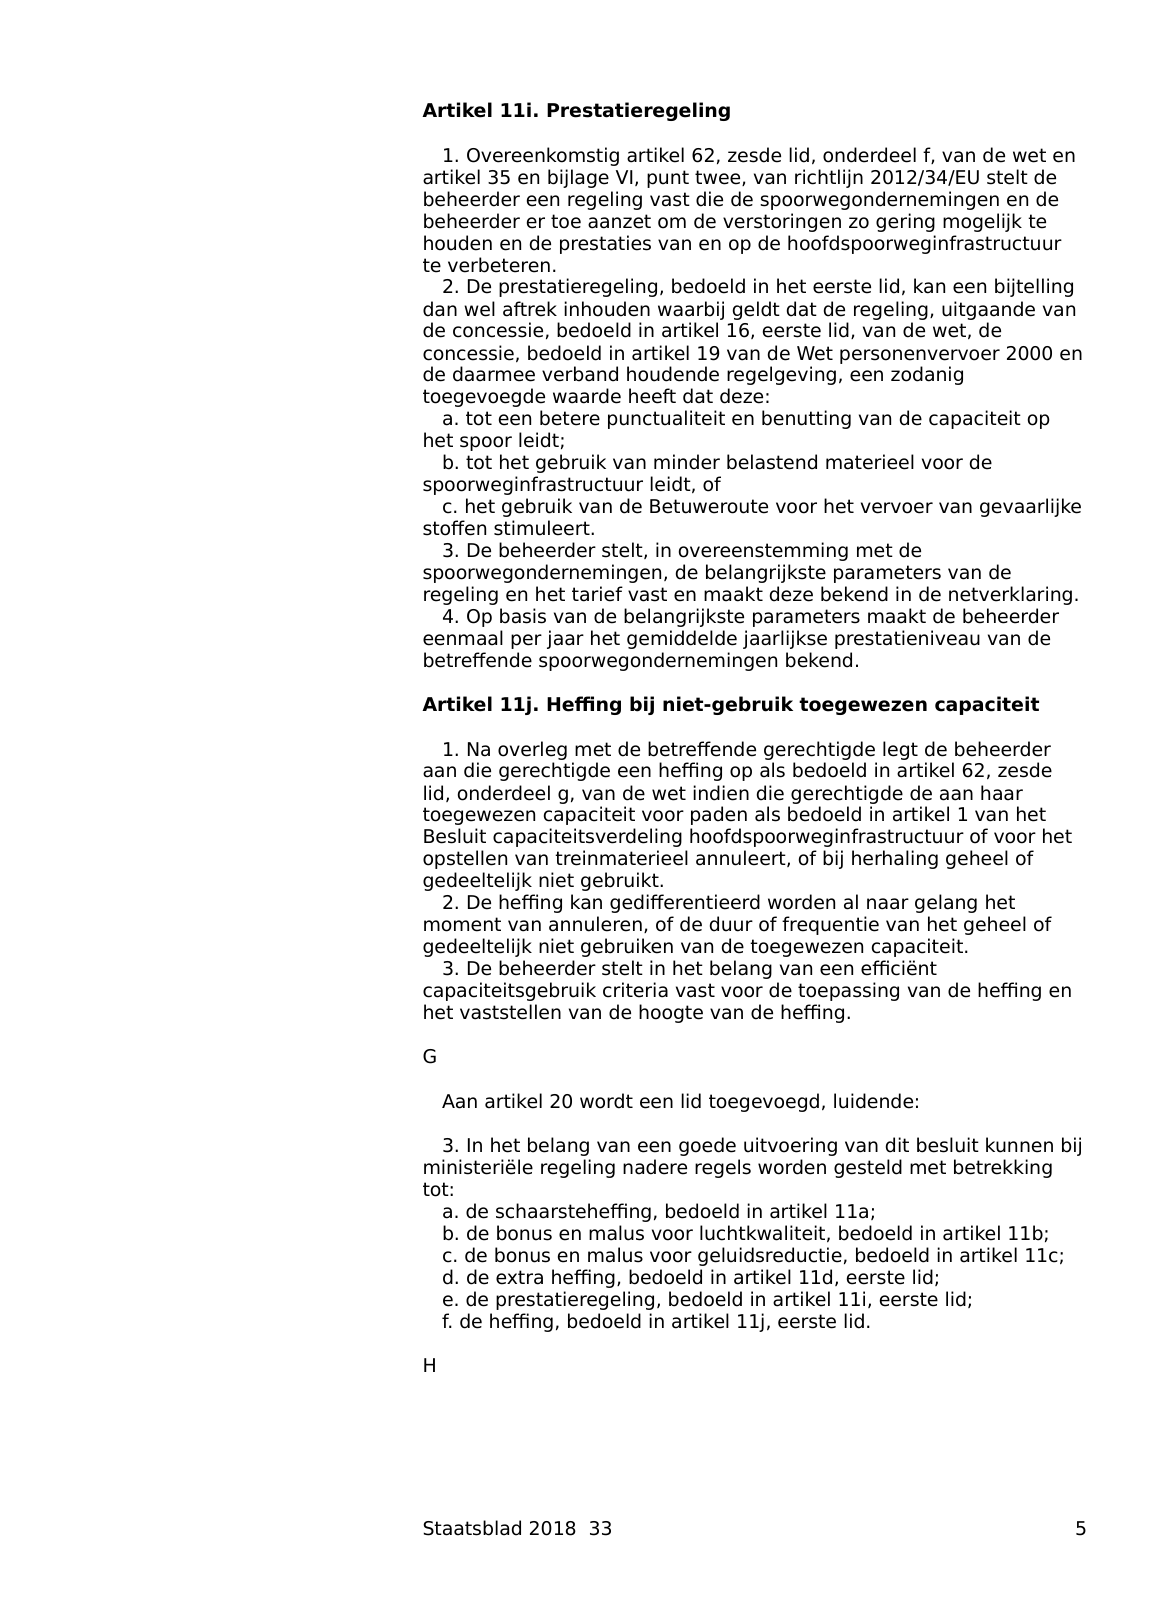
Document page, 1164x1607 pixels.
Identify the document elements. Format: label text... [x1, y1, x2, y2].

text c. het gebruik van de Betuweroute voor het vervoer van gevaarlijke stoffen stimuleert. [422, 496, 1087, 540]
text 1. Na overleg met de betreffende gerechtigde legt de beheerder aan die gerechtigde een heffing op als bedoeld in artikel 62, zesde lid, onderdeel g, van de wet indien die gerechtigde de aan haar toegewezen capaciteit voor paden als bedoeld in artikel 1 van het Besluit capaciteitsverdeling hoofdspoorweginfrastructuur of voor het opstellen van treinmaterieel annuleert, of bij herhaling geheel of gedeeltelijk niet gebruikt. [422, 738, 1087, 892]
subtitle Artikel 11i. Prestatieregeling [422, 100, 1087, 122]
text c. de bonus en malus voor geluidsreductie, bedoeld in artikel 11c; [422, 1244, 1087, 1267]
text b. tot het gebruik van minder belastend materieel voor de spoorweginfrastructuur leidt, of [422, 452, 1087, 496]
subtitle Artikel 11j. Heffing bij niet-gebruik toegewezen capaciteit [422, 694, 1087, 716]
text b. de bonus en malus voor luchtkwaliteit, bedoeld in artikel 11b; [422, 1223, 1087, 1244]
text 3. De beheerder stelt in het belang van een efficiënt capaciteitsgebruik criteria vast voor de toepassing van de heffing en het vaststellen van de hoogte van de heffing. [422, 958, 1087, 1024]
text 2. De prestatieregeling, bedoeld in het eerste lid, kan een bijtelling dan wel aftrek inhouden waarbij geldt dat de regeling, uitgaande van de concessie, bedoeld in artikel 16, eerste lid, van de wet, de concessie, bedoeld in artikel 19 van de Wet personenvervoer 2000 en de daarmee verband houdende regelgeving, een zodanig toegevoegde waarde heeft dat deze: [422, 276, 1087, 408]
text 4. Op basis van de belangrijkste parameters maakt de beheerder eenmaal per jaar het gemiddelde jaarlijkse prestatieniveau van de betreffende spoorwegondernemingen bekend. [422, 606, 1087, 672]
text 1. Overeenkomstig artikel 62, zesde lid, onderdeel f, van de wet en artikel 35 en bijlage VI, punt twee, van richtlijn 2012/34/EU stelt de beheerder een regeling vast die de spoorwegondernemingen en de beheerder er toe aanzet om de verstoringen zo gering mogelijk te houden en de prestaties van en op de hoofdspoorweginfrastructuur te verbeteren. [422, 144, 1087, 276]
text a. tot een betere punctualiteit en benutting van de capaciteit op het spoor leidt; [422, 408, 1087, 452]
text d. de extra heffing, bedoeld in artikel 11d, eerste lid; [422, 1267, 1087, 1288]
text f. de heffing, bedoeld in artikel 11j, eerste lid. [422, 1311, 1087, 1332]
text G [422, 1046, 1087, 1068]
text H [422, 1355, 1087, 1377]
text 3. In het belang van een goede uitvoering van dit besluit kunnen bij ministeriële regeling nadere regels worden gesteld met betrekking tot: [422, 1135, 1087, 1201]
text e. de prestatieregeling, bedoeld in artikel 11i, eerste lid; [422, 1288, 1087, 1311]
text 3. De beheerder stelt, in overeenstemming met de spoorwegondernemingen, de belangrijkste parameters van de regeling en het tarief vast en maakt deze bekend in de netverklaring. [422, 540, 1087, 606]
text Aan artikel 20 wordt een lid toegevoegd, luidende: [422, 1091, 1087, 1112]
text a. de schaarsteheffing, bedoeld in artikel 11a; [422, 1201, 1087, 1223]
text 2. De heffing kan gedifferentieerd worden al naar gelang het moment van annuleren, of de duur of frequentie van het geheel of gedeeltelijk niet gebruiken van de toegewezen capaciteit. [422, 892, 1087, 958]
